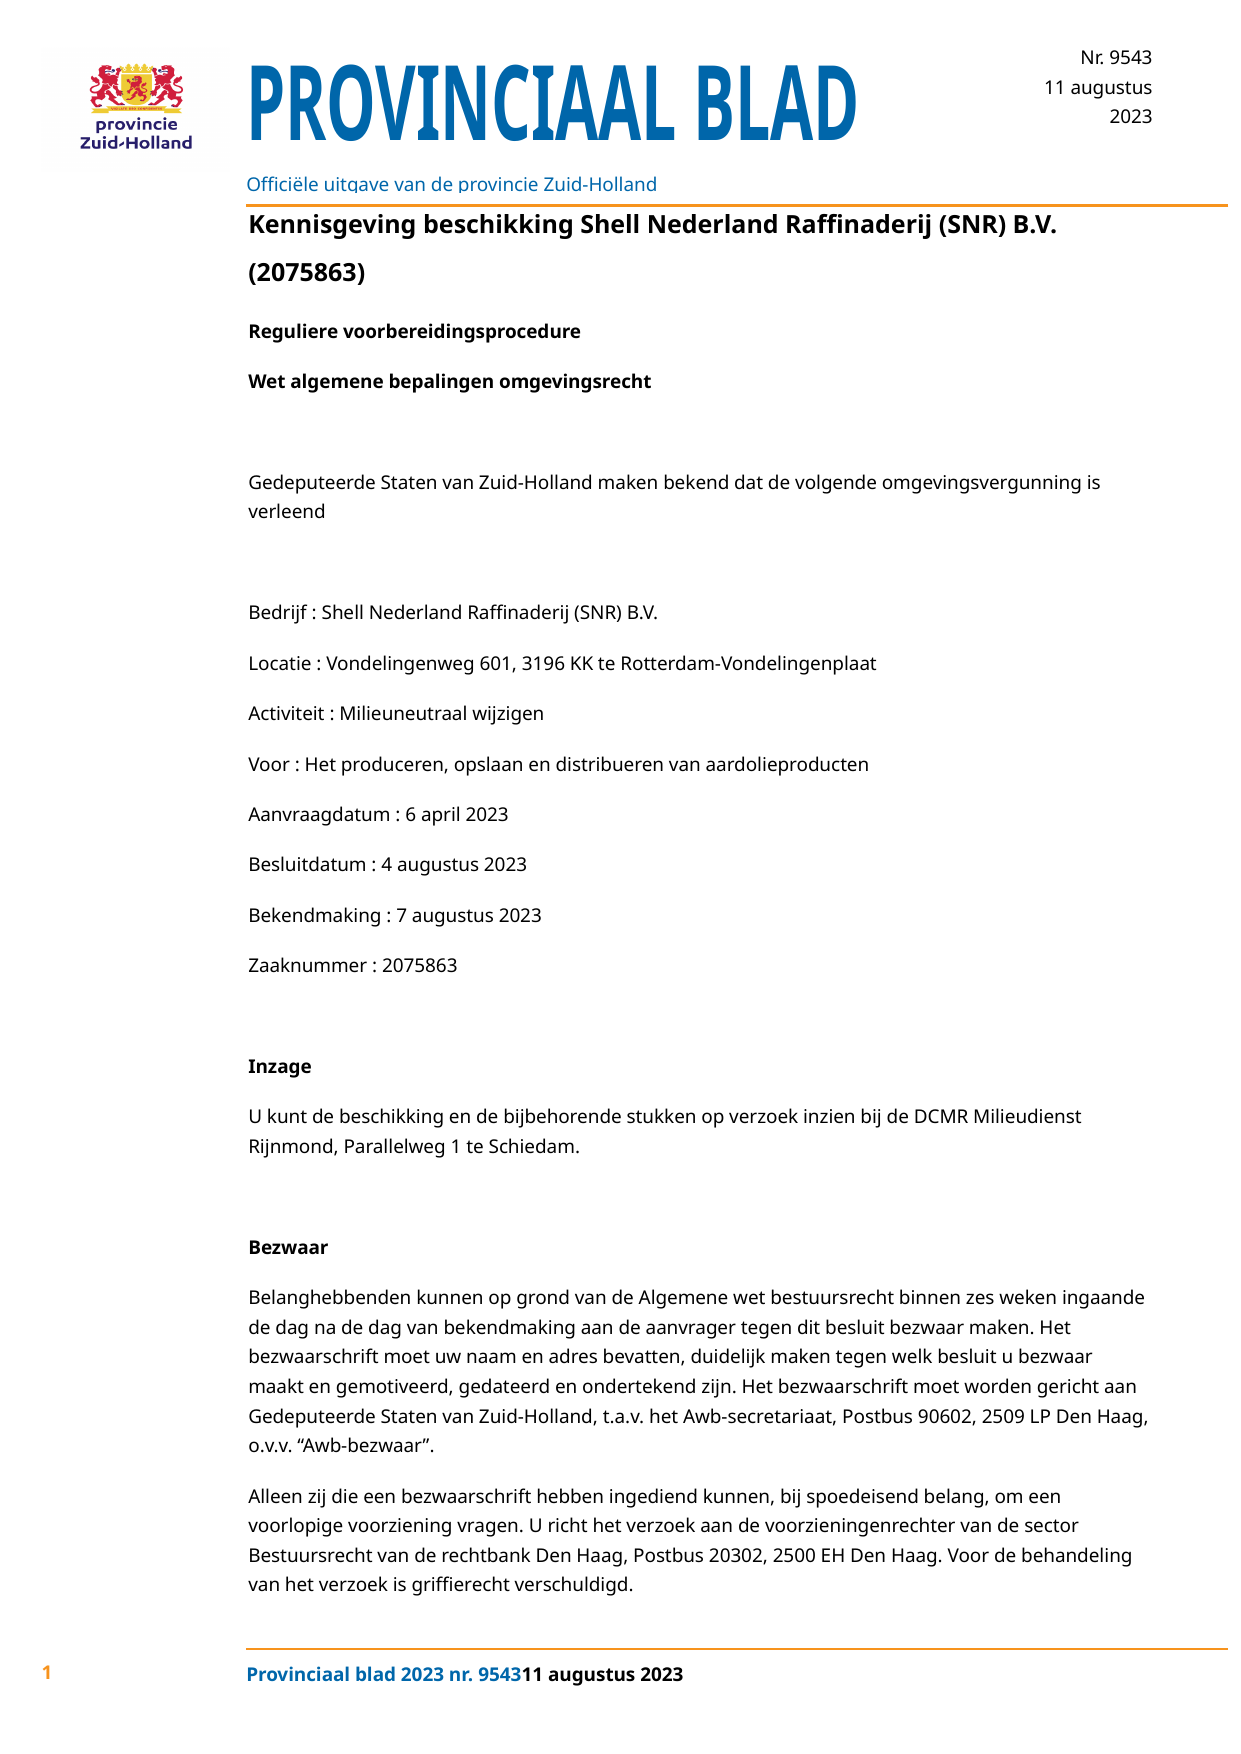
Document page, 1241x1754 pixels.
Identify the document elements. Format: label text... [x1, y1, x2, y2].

text Inzage [248, 1053, 1152, 1079]
text Locatie : Vondelingenweg 601, 3196 KK te Rotterdam-Vondelingenplaat [248, 650, 1152, 676]
text Gedeputeerde Staten van Zuid-Holland maken bekend dat de volgende omgevingsvergunning is verleend [248, 469, 1152, 524]
text Voor : Het produceren, opslaan en distribueren van aardolieproducten [248, 751, 1152, 777]
text Wet algemene bepalingen omgevingsrecht [248, 368, 1152, 394]
text Belanghebbenden kunnen op grond van de Algemene wet bestuursrecht binnen zes weken ingaande de dag na de dag van bekendmaking aan de aanvrager tegen dit besluit bezwaar maken. Het bezwaarschrift moet uw naam en adres bevatten, duidelijk maken tegen welk besluit u bezwaar maakt en gemotiveerd, gedateerd en ondertekend zijn. Het bezwaarschrift moet worden gericht aan Gedeputeerde Staten van Zuid-Holland, t.a.v. het Awb-secretariaat, Postbus 90602, 2509 LP Den Haag, o.v.v. “Awb-bezwaar”. [248, 1284, 1152, 1458]
text U kunt de beschikking en de bijbehorende stukken op verzoek inzien bij de DCMR Milieudienst Rijnmond, Parallelweg 1 te Schiedam. [248, 1104, 1152, 1159]
text Bedrijf : Shell Nederland Raffinaderij (SNR) B.V. [248, 599, 1152, 625]
text Activiteit : Milieuneutraal wijzigen [248, 700, 1152, 726]
picture [41, 47, 231, 172]
text Bezwaar [248, 1234, 1152, 1260]
text Kennisgeving beschikking Shell Nederland Raffinaderij (SNR) B.V. (2075863) [248, 207, 1152, 288]
text Reguliere voorbereidingsprocedure [248, 318, 1152, 344]
text Bekendmaking : 7 augustus 2023 [248, 902, 1152, 928]
text Zaaknummer : 2075863 [248, 952, 1152, 978]
text Besluitdatum : 4 augustus 2023 [248, 852, 1152, 877]
text Aanvraagdatum : 6 april 2023 [248, 801, 1152, 827]
text Alleen zij die een bezwaarschrift hebben ingediend kunnen, bij spoedeisend belang, om een voorlopige voorziening vragen. U richt het verzoek aan de voorzieningenrechter van de sector Bestuursrecht van de rechtbank Den Haag, Postbus 20302, 2500 EH Den Haag. Voor de behandeling van het verzoek is griffierecht verschuldigd. [248, 1483, 1152, 1597]
